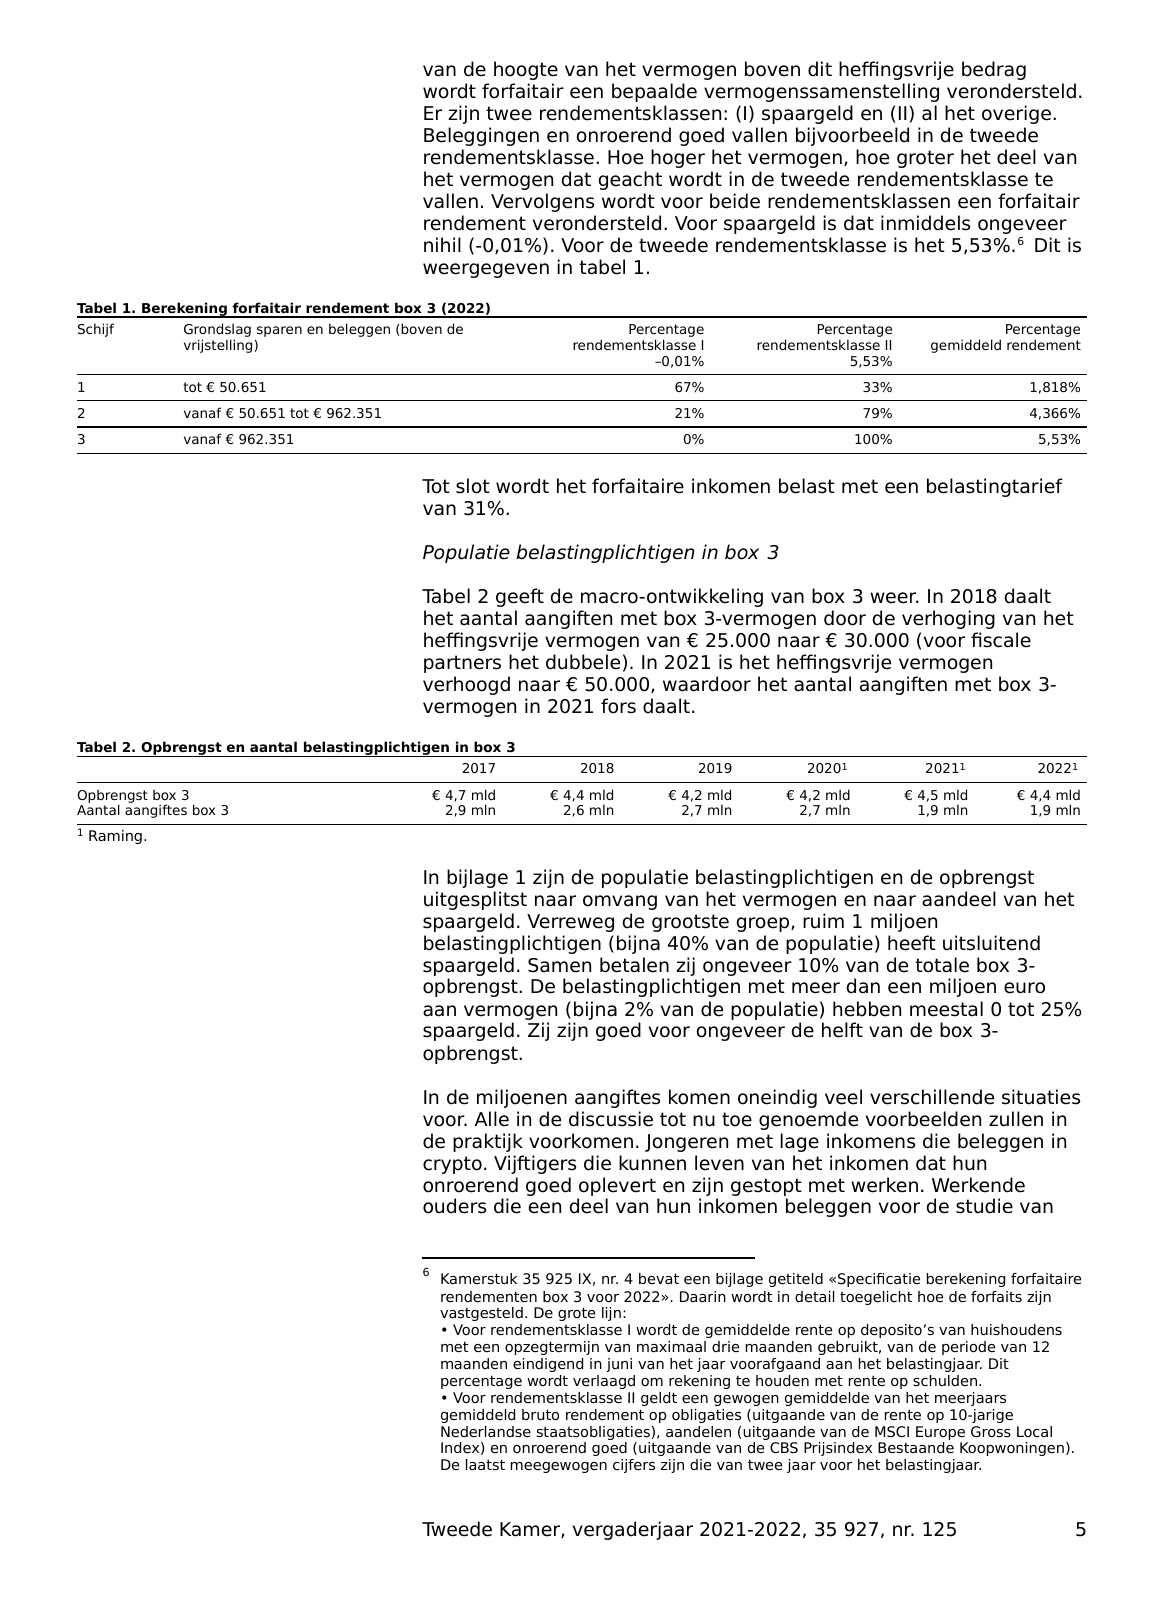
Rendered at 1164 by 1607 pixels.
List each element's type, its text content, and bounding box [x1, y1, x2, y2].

table_cell 1,9 mln [856, 803, 974, 823]
table_cell 1 Raming. [77, 825, 1087, 844]
table_cell € 4,2 mld [620, 783, 738, 803]
table_cell vanaf € 962.351 [177, 428, 522, 452]
text In bijlage 1 zijn de populatie belastingplichtigen en de opbrengst uitgesplitst naar omvang van het vermogen en naar aandeel van het spaargeld. Verreweg de grootste groep, ruim 1 miljoen belastingplichtigen (bijna 40% van de populatie) heeft uitsluitend spaargeld. Samen betalen zij ongeveer 10% van de totale box 3-opbrengst. De belastingplichtigen met meer dan een miljoen euro aan vermogen (bijna 2% van de populatie) hebben meestal 0 tot 25% spaargeld. Zij zijn goed voor ongeveer de helft van de box 3-opbrengst. [422, 867, 1087, 1064]
table_cell 2,6 mln [502, 803, 620, 823]
table_cell 1,818% [899, 375, 1087, 400]
text Kamerstuk 35 925 IX, nr. 4 bevat een bijlage getiteld «Specificatie berekening forfaitaire rendementen box 3 voor 2022». Daarin wordt in detail toegelicht hoe de forfaits zijn vastgesteld. De grote lijn: [422, 1267, 1087, 1322]
table_header Tabel 1. Berekening forfaitair rendement box 3 (2022) [77, 301, 1087, 316]
text • Voor rendementsklasse I wordt de gemiddelde rente op deposito’s van huishoudens met een opzegtermijn van maximaal drie maanden gebruikt, van de periode van 12 maanden eindigend in juni van het jaar voorafgaand aan het belastingjaar. Dit percentage wordt verlaagd om rekening te houden met rente op schulden. [440, 1322, 1087, 1390]
text • Voor rendementsklasse II geldt een gewogen gemiddelde van het meerjaars gemiddeld bruto rendement op obligaties (uitgaande van de rente op 10-jarige Nederlandse staatsobligaties), aandelen (uitgaande van de MSCI Europe Gross Local Index) en onroerend goed (uitgaande van de CBS Prijsindex Bestaande Koopwoningen). De laatst meegewogen cijfers zijn die van twee jaar voor het belastingjaar. [440, 1390, 1087, 1474]
table_cell vanaf € 50.651 tot € 962.351 [177, 401, 522, 426]
table_cell 2017 [384, 757, 502, 782]
table_cell 1,9 mln [974, 803, 1087, 823]
table_header Tabel 2. Opbrengst en aantal belastingplichtigen in box 3 [77, 740, 1087, 756]
table_cell € 4,7 mld [384, 783, 502, 803]
table_cell 1 [77, 375, 177, 400]
table_cell 20201 [738, 757, 856, 782]
table_cell 2019 [620, 757, 738, 782]
table_cell € 4,4 mld [974, 783, 1087, 803]
table_cell 3 [77, 428, 177, 452]
table_cell € 4,4 mld [502, 783, 620, 803]
text Tot slot wordt het forfaitaire inkomen belast met een belastingtarief van 31%. [422, 476, 1087, 520]
table_cell € 4,5 mld [856, 783, 974, 803]
table_cell 67% [522, 375, 710, 400]
table_cell Opbrengst box 3 [77, 783, 384, 803]
table_cell 20221 [974, 757, 1087, 782]
table_cell 5,53% [899, 428, 1087, 452]
text van de hoogte van het vermogen boven dit heffingsvrije bedrag wordt forfaitair een bepaalde vermogenssamenstelling verondersteld. Er zijn twee rendementsklassen: (I) spaargeld en (II) al het overige. Beleggingen en onroerend goed vallen bijvoorbeeld in de tweede rendementsklasse. Hoe hoger het vermogen, hoe groter het deel van het vermogen dat geacht wordt in de tweede rendementsklasse te vallen. Vervolgens wordt voor beide rendementsklassen een forfaitair rendement verondersteld. Voor spaargeld is dat inmiddels ongeveer nihil (-0,01%). Voor de tweede rendementsklasse is het 5,53%. Dit is weergegeven in tabel 1. [422, 59, 1087, 279]
table_cell 2,7 mln [620, 803, 738, 823]
table_cell 4,366% [899, 401, 1087, 426]
table_cell tot € 50.651 [177, 375, 522, 400]
table_cell Percentage gemiddeld rendement [899, 318, 1087, 374]
text In de miljoenen aangiftes komen oneindig veel verschillende situaties voor. Alle in de discussie tot nu toe genoemde voorbeelden zullen in de praktijk voorkomen. Jongeren met lage inkomens die beleggen in crypto. Vijftigers die kunnen leven van het inkomen dat hun onroerend goed oplevert en zijn gestopt met werken. Werkende ouders die een deel van hun inkomen beleggen voor de studie van [422, 1087, 1087, 1218]
table_cell Schijf [77, 318, 177, 374]
table_cell 20211 [856, 757, 974, 782]
table_cell [77, 757, 384, 782]
table_cell Aantal aangiftes box 3 [77, 803, 384, 823]
table_cell 21% [522, 401, 710, 426]
table_cell 33% [710, 375, 898, 400]
text Tabel 2 geeft de macro-ontwikkeling van box 3 weer. In 2018 daalt het aantal aangiften met box 3-vermogen door de verhoging van het heffingsvrije vermogen van € 25.000 naar € 30.000 (voor fiscale partners het dubbele). In 2021 is het heffingsvrije vermogen verhoogd naar € 50.000, waardoor het aantal aangiften met box 3-vermogen in 2021 fors daalt. [422, 586, 1087, 718]
table_cell Grondslag sparen en beleggen (boven de vrijstelling) [177, 318, 522, 374]
table_cell 0% [522, 428, 710, 452]
table_cell 2 [77, 401, 177, 426]
table_cell Percentage rendementsklasse II 5,53% [710, 318, 898, 374]
table_cell 2,7 mln [738, 803, 856, 823]
table_cell 2018 [502, 757, 620, 782]
table_cell € 4,2 mld [738, 783, 856, 803]
subtitle Populatie belastingplichtigen in box 3 [422, 542, 1087, 564]
table_cell 79% [710, 401, 898, 426]
table_cell 2,9 mln [384, 803, 502, 823]
table_cell Percentage rendementsklasse I –0,01% [522, 318, 710, 374]
table_cell 100% [710, 428, 898, 452]
